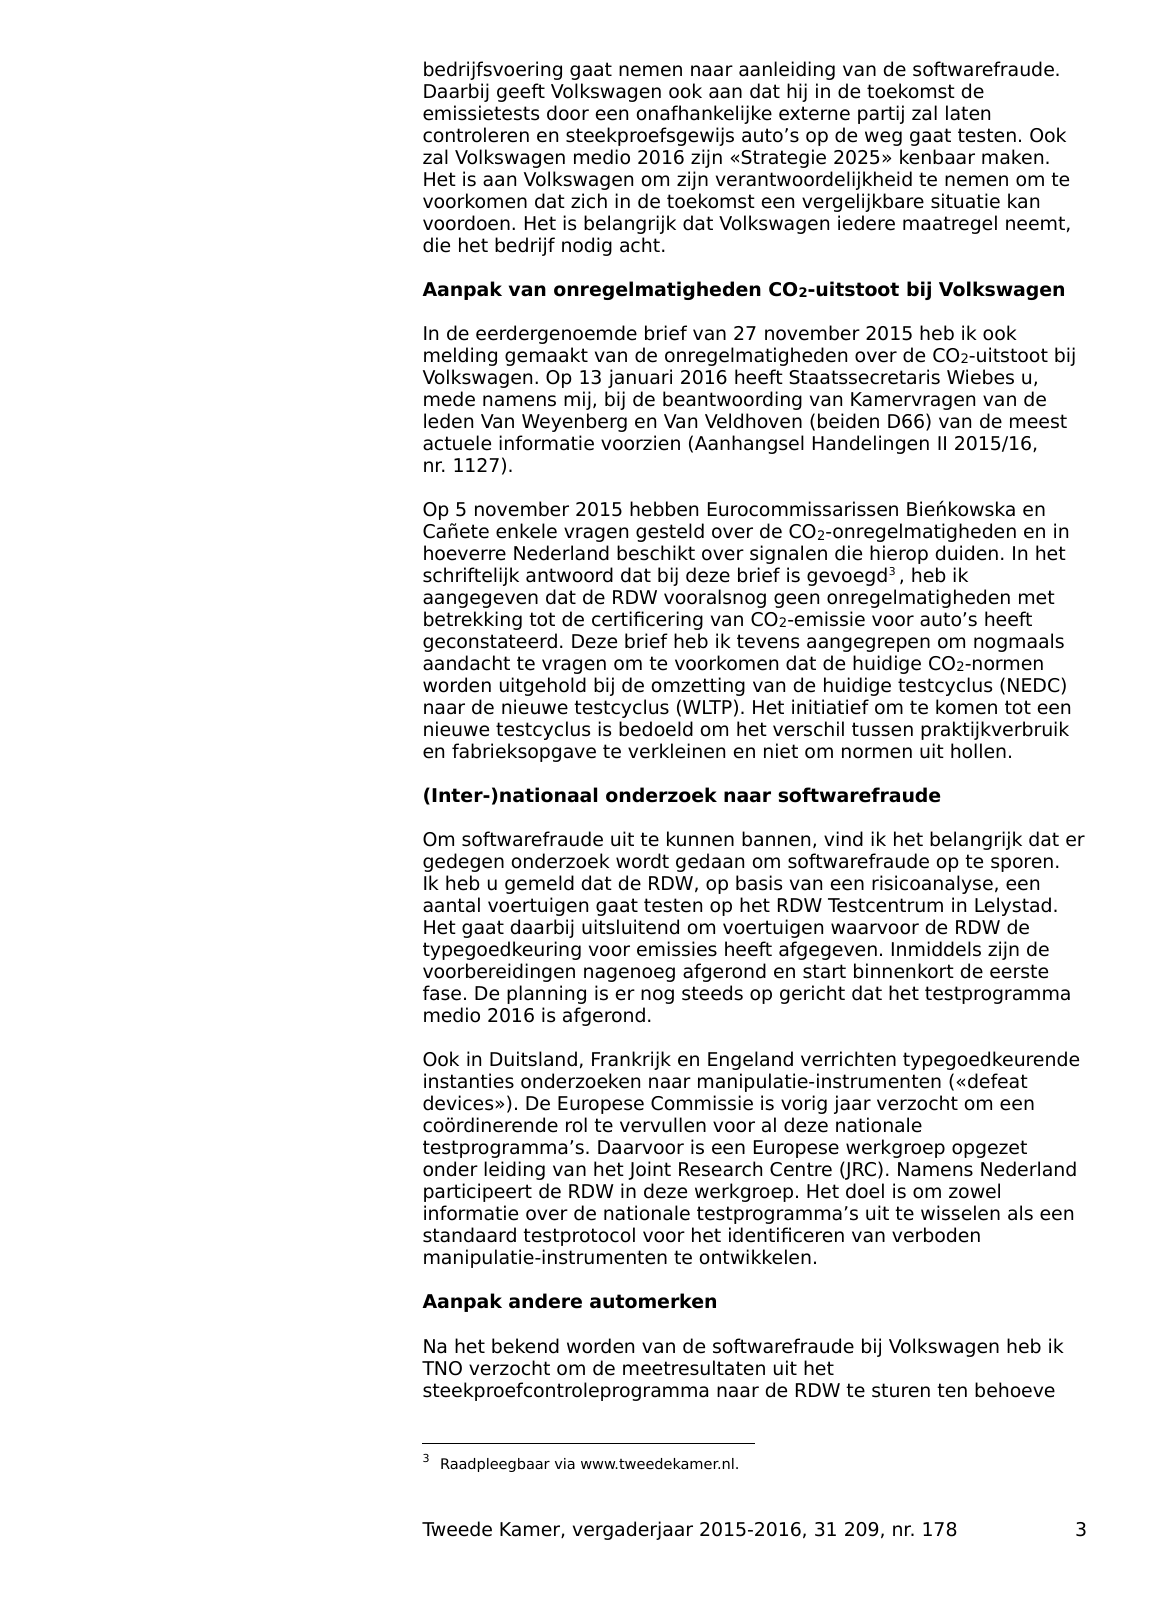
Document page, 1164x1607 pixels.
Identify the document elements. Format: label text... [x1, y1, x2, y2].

subtitle Aanpak van onregelmatigheden CO2-uitstoot bij Volkswagen [422, 279, 1087, 301]
subtitle (Inter-)nationaal onderzoek naar softwarefraude [422, 785, 1087, 807]
text Om softwarefraude uit te kunnen bannen, vind ik het belangrijk dat er gedegen onderzoek wordt gedaan om softwarefraude op te sporen. [422, 829, 1087, 873]
subtitle Aanpak andere automerken [422, 1291, 1087, 1313]
text Raadpleegbaar via www.tweedekamer.nl. [422, 1452, 1087, 1474]
text bedrijfsvoering gaat nemen naar aanleiding van de softwarefraude. Daarbij geeft Volkswagen ook aan dat hij in de toekomst de emissietests door een onafhankelijke externe partij zal laten controleren en steekproefsgewijs auto’s op de weg gaat testen. Ook zal Volkswagen medio 2016 zijn «Strategie 2025» kenbaar maken. Het is aan Volkswagen om zijn verantwoordelijkheid te nemen om te voorkomen dat zich in de toekomst een vergelijkbare situatie kan voordoen. Het is belangrijk dat Volkswagen iedere maatregel neemt, die het bedrijf nodig acht. [422, 59, 1087, 257]
text Ik heb u gemeld dat de RDW, op basis van een risicoanalyse, een aantal voertuigen gaat testen op het RDW Testcentrum in Lelystad. Het gaat daarbij uitsluitend om voertuigen waarvoor de RDW de typegoedkeuring voor emissies heeft afgegeven. Inmiddels zijn de voorbereidingen nagenoeg afgerond en start binnenkort de eerste fase. De planning is er nog steeds op gericht dat het testprogramma medio 2016 is afgerond. [422, 873, 1087, 1027]
text Ook in Duitsland, Frankrijk en Engeland verrichten typegoedkeurende instanties onderzoeken naar manipulatie-instrumenten («defeat devices»). De Europese Commissie is vorig jaar verzocht om een coördinerende rol te vervullen voor al deze nationale testprogramma’s. Daarvoor is een Europese werkgroep opgezet onder leiding van het Joint Research Centre (JRC). Namens Nederland participeert de RDW in deze werkgroep. Het doel is om zowel informatie over de nationale testprogramma’s uit te wisselen als een standaard testprotocol voor het identificeren van verboden manipulatie-instrumenten te ontwikkelen. [422, 1049, 1087, 1269]
text Op 5 november 2015 hebben Eurocommissarissen Bieńkowska en Cañete enkele vragen gesteld over de CO2-onregelmatigheden en in hoeverre Nederland beschikt over signalen die hierop duiden. In het schriftelijk antwoord dat bij deze brief is gevoegd, heb ik aangegeven dat de RDW vooralsnog geen onregelmatigheden met betrekking tot de certificering van CO2-emissie voor auto’s heeft geconstateerd. Deze brief heb ik tevens aangegrepen om nogmaals aandacht te vragen om te voorkomen dat de huidige CO2-normen worden uitgehold bij de omzetting van de huidige testcyclus (NEDC) naar de nieuwe testcyclus (WLTP). Het initiatief om te komen tot een nieuwe testcyclus is bedoeld om het verschil tussen praktijkverbruik en fabrieksopgave te verkleinen en niet om normen uit hollen. [422, 499, 1087, 763]
text Na het bekend worden van de softwarefraude bij Volkswagen heb ik TNO verzocht om de meetresultaten uit het steekproefcontroleprogramma naar de RDW te sturen ten behoeve [422, 1336, 1087, 1401]
text In de eerdergenoemde brief van 27 november 2015 heb ik ook melding gemaakt van de onregelmatigheden over de CO2-uitstoot bij Volkswagen. Op 13 januari 2016 heeft Staatssecretaris Wiebes u, mede namens mij, bij de beantwoording van Kamervragen van de leden Van Weyenberg en Van Veldhoven (beiden D66) van de meest actuele informatie voorzien (Aanhangsel Handelingen II 2015/16, nr. 1127). [422, 323, 1087, 477]
